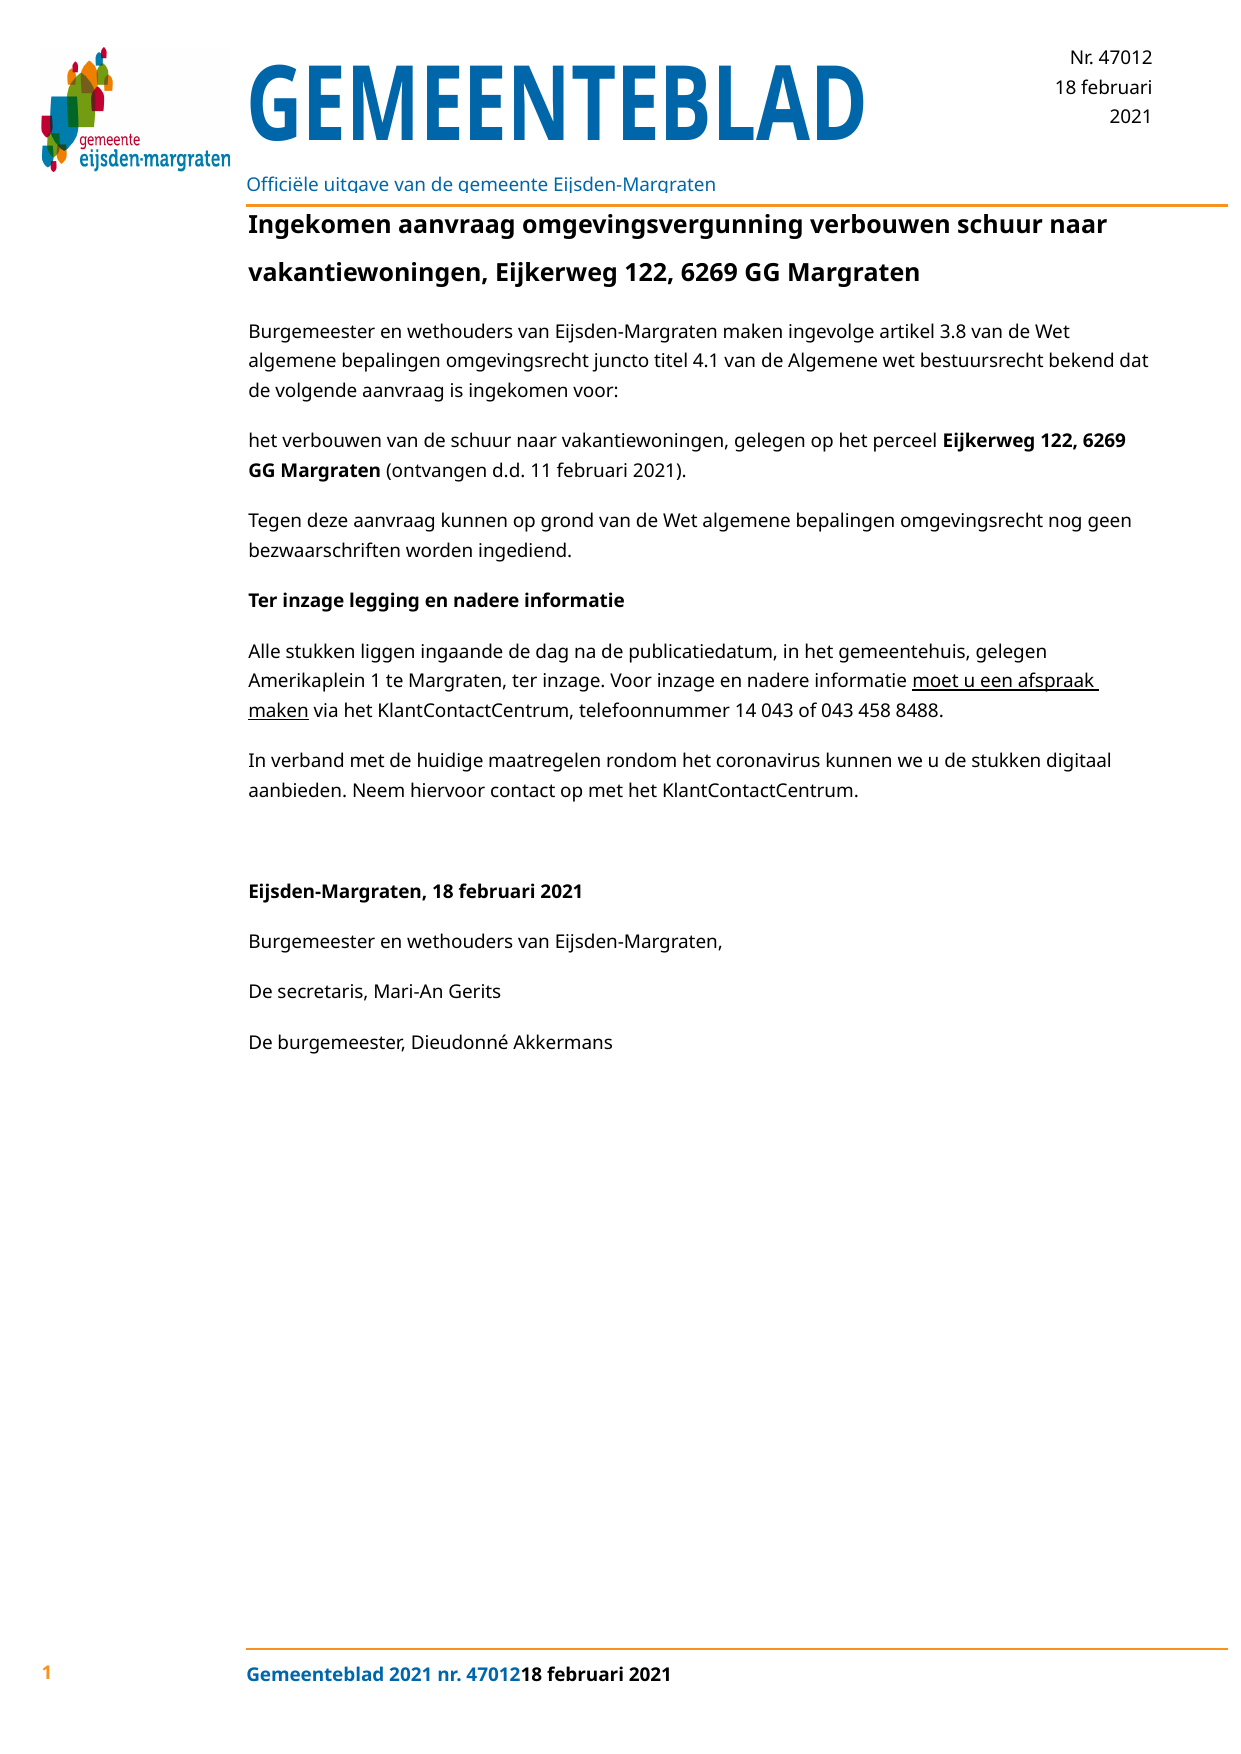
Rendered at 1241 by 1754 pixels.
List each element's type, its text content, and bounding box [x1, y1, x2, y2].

text Tegen deze aanvraag kunnen op grond van de Wet algemene bepalingen omgevingsrecht nog geen bezwaarschriften worden ingediend. [248, 507, 1152, 563]
picture [41, 47, 231, 172]
text Eijsden-Margraten, 18 februari 2021 [248, 878, 1152, 904]
text Burgemeester en wethouders van Eijsden-Margraten, [248, 928, 1152, 954]
text het verbouwen van de schuur naar vakantiewoningen, gelegen op het perceel Eijkerweg 122, 6269 GG Margraten (ontvangen d.d. 11 februari 2021). [248, 427, 1152, 483]
text Burgemeester en wethouders van Eijsden-Margraten maken ingevolge artikel 3.8 van de Wet algemene bepalingen omgevingsrecht juncto titel 4.1 van de Algemene wet bestuursrecht bekend dat de volgende aanvraag is ingekomen voor: [248, 318, 1152, 403]
text In verband met de huidige maatregelen rondom het coronavirus kunnen we u de stukken digitaal aanbieden. Neem hiervoor contact op met het KlantContactCentrum. [248, 747, 1152, 803]
text Alle stukken liggen ingaande de dag na de publicatiedatum, in het gemeentehuis, gelegen Amerikaplein 1 te Margraten, ter inzage. Voor inzage en nadere informatie moet u een afspraak maken via het KlantContactCentrum, telefoonnummer 14 043 of 043 458 8488. [248, 638, 1152, 723]
text De secretaris, Mari-An Gerits [248, 979, 1152, 1004]
text De burgemeester, Dieudonné Akkermans [248, 1029, 1152, 1055]
text Ingekomen aanvraag omgevingsvergunning verbouwen schuur naar vakantiewoningen, Eijkerweg 122, 6269 GG Margraten [248, 207, 1152, 288]
text Ter inzage legging en nadere informatie [248, 587, 1152, 613]
